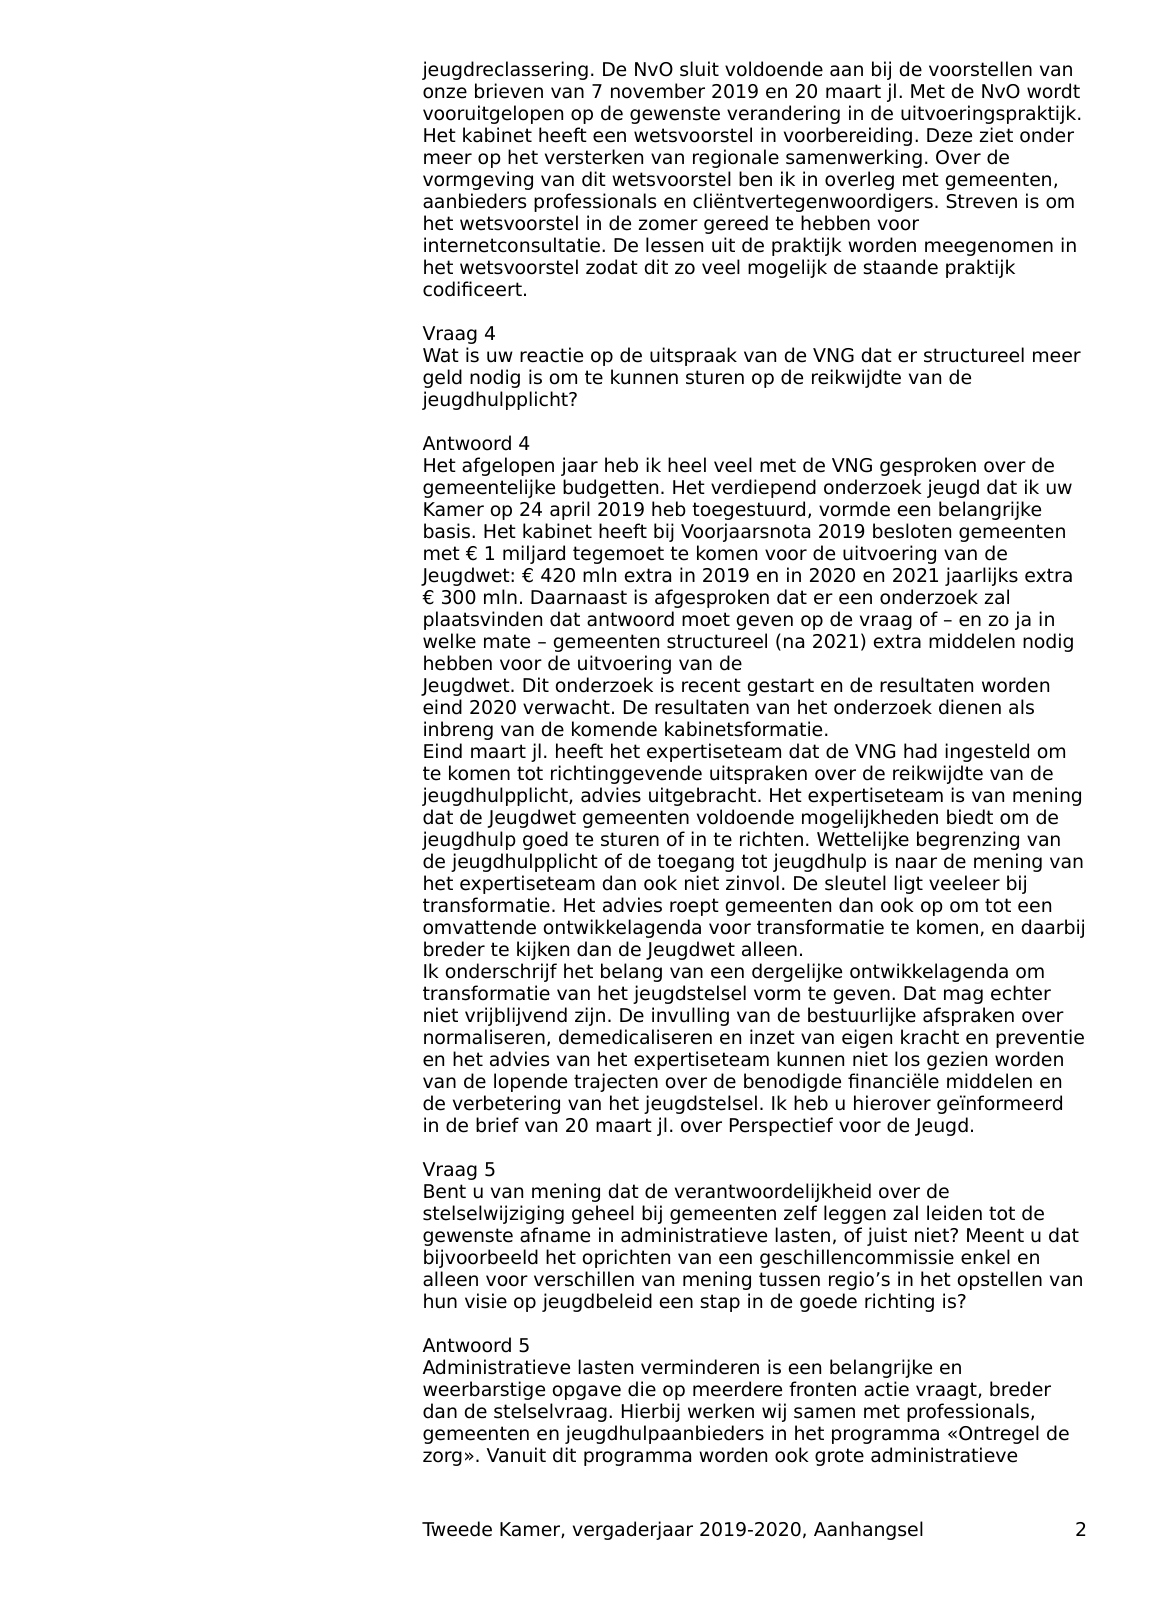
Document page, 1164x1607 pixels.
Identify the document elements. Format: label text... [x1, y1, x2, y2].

text Bent u van mening dat de verantwoordelijkheid over de stelselwijziging geheel bij gemeenten zelf leggen zal leiden tot de gewenste afname in administratieve lasten, of juist niet? Meent u dat bijvoorbeeld het oprichten van een geschillencommissie enkel en alleen voor verschillen van mening tussen regio’s in het opstellen van hun visie op jeugdbeleid een stap in de goede richting is? [422, 1181, 1087, 1312]
text Wat is uw reactie op de uitspraak van de VNG dat er structureel meer geld nodig is om te kunnen sturen op de reikwijdte van de jeugdhulpplicht? [422, 345, 1087, 411]
text Antwoord 4 [422, 433, 1087, 455]
text Het afgelopen jaar heb ik heel veel met de VNG gesproken over de gemeentelijke budgetten. Het verdiepend onderzoek jeugd dat ik uw Kamer op 24 april 2019 heb toegestuurd, vormde een belangrijke basis. Het kabinet heeft bij Voorjaarsnota 2019 besloten gemeenten met € 1 miljard tegemoet te komen voor de uitvoering van de Jeugdwet: € 420 mln extra in 2019 en in 2020 en 2021 jaarlijks extra € 300 mln. Daarnaast is afgesproken dat er een onderzoek zal plaatsvinden dat antwoord moet geven op de vraag of – en zo ja in welke mate – gemeenten structureel (na 2021) extra middelen nodig hebben voor de uitvoering van de [422, 455, 1087, 675]
text Het kabinet heeft een wetsvoorstel in voorbereiding. Deze ziet onder meer op het versterken van regionale samenwerking. Over de vormgeving van dit wetsvoorstel ben ik in overleg met gemeenten, aanbieders professionals en cliëntvertegenwoordigers. Streven is om het wetsvoorstel in de zomer gereed te hebben voor internetconsultatie. De lessen uit de praktijk worden meegenomen in het wetsvoorstel zodat dit zo veel mogelijk de staande praktijk codificeert. [422, 125, 1087, 301]
text Jeugdwet. Dit onderzoek is recent gestart en de resultaten worden eind 2020 verwacht. De resultaten van het onderzoek dienen als inbreng van de komende kabinetsformatie. [422, 675, 1087, 741]
text Administratieve lasten verminderen is een belangrijke en weerbarstige opgave die op meerdere fronten actie vraagt, breder dan de stelselvraag. Hierbij werken wij samen met professionals, gemeenten en jeugdhulpaanbieders in het programma «Ontregel de zorg». Vanuit dit programma worden ook grote administratieve [422, 1357, 1087, 1467]
text Ik onderschrijf het belang van een dergelijke ontwikkelagenda om transformatie van het jeugdstelsel vorm te geven. Dat mag echter niet vrijblijvend zijn. De invulling van de bestuurlijke afspraken over normaliseren, demedicaliseren en inzet van eigen kracht en preventie en het advies van het expertiseteam kunnen niet los gezien worden van de lopende trajecten over de benodigde financiële middelen en de verbetering van het jeugdstelsel. Ik heb u hierover geïnformeerd in de brief van 20 maart jl. over Perspectief voor de Jeugd. [422, 961, 1087, 1136]
text Antwoord 5 [422, 1335, 1087, 1357]
text jeugdreclassering. De NvO sluit voldoende aan bij de voorstellen van onze brieven van 7 november 2019 en 20 maart jl. Met de NvO wordt vooruitgelopen op de gewenste verandering in de uitvoeringspraktijk. [422, 59, 1087, 125]
text Vraag 5 [422, 1159, 1087, 1181]
text Eind maart jl. heeft het expertiseteam dat de VNG had ingesteld om te komen tot richtinggevende uitspraken over de reikwijdte van de jeugdhulpplicht, advies uitgebracht. Het expertiseteam is van mening dat de Jeugdwet gemeenten voldoende mogelijkheden biedt om de jeugdhulp goed te sturen of in te richten. Wettelijke begrenzing van de jeugdhulpplicht of de toegang tot jeugdhulp is naar de mening van het expertiseteam dan ook niet zinvol. De sleutel ligt veeleer bij transformatie. Het advies roept gemeenten dan ook op om tot een omvattende ontwikkelagenda voor transformatie te komen, en daarbij breder te kijken dan de Jeugdwet alleen. [422, 741, 1087, 961]
text Vraag 4 [422, 323, 1087, 345]
